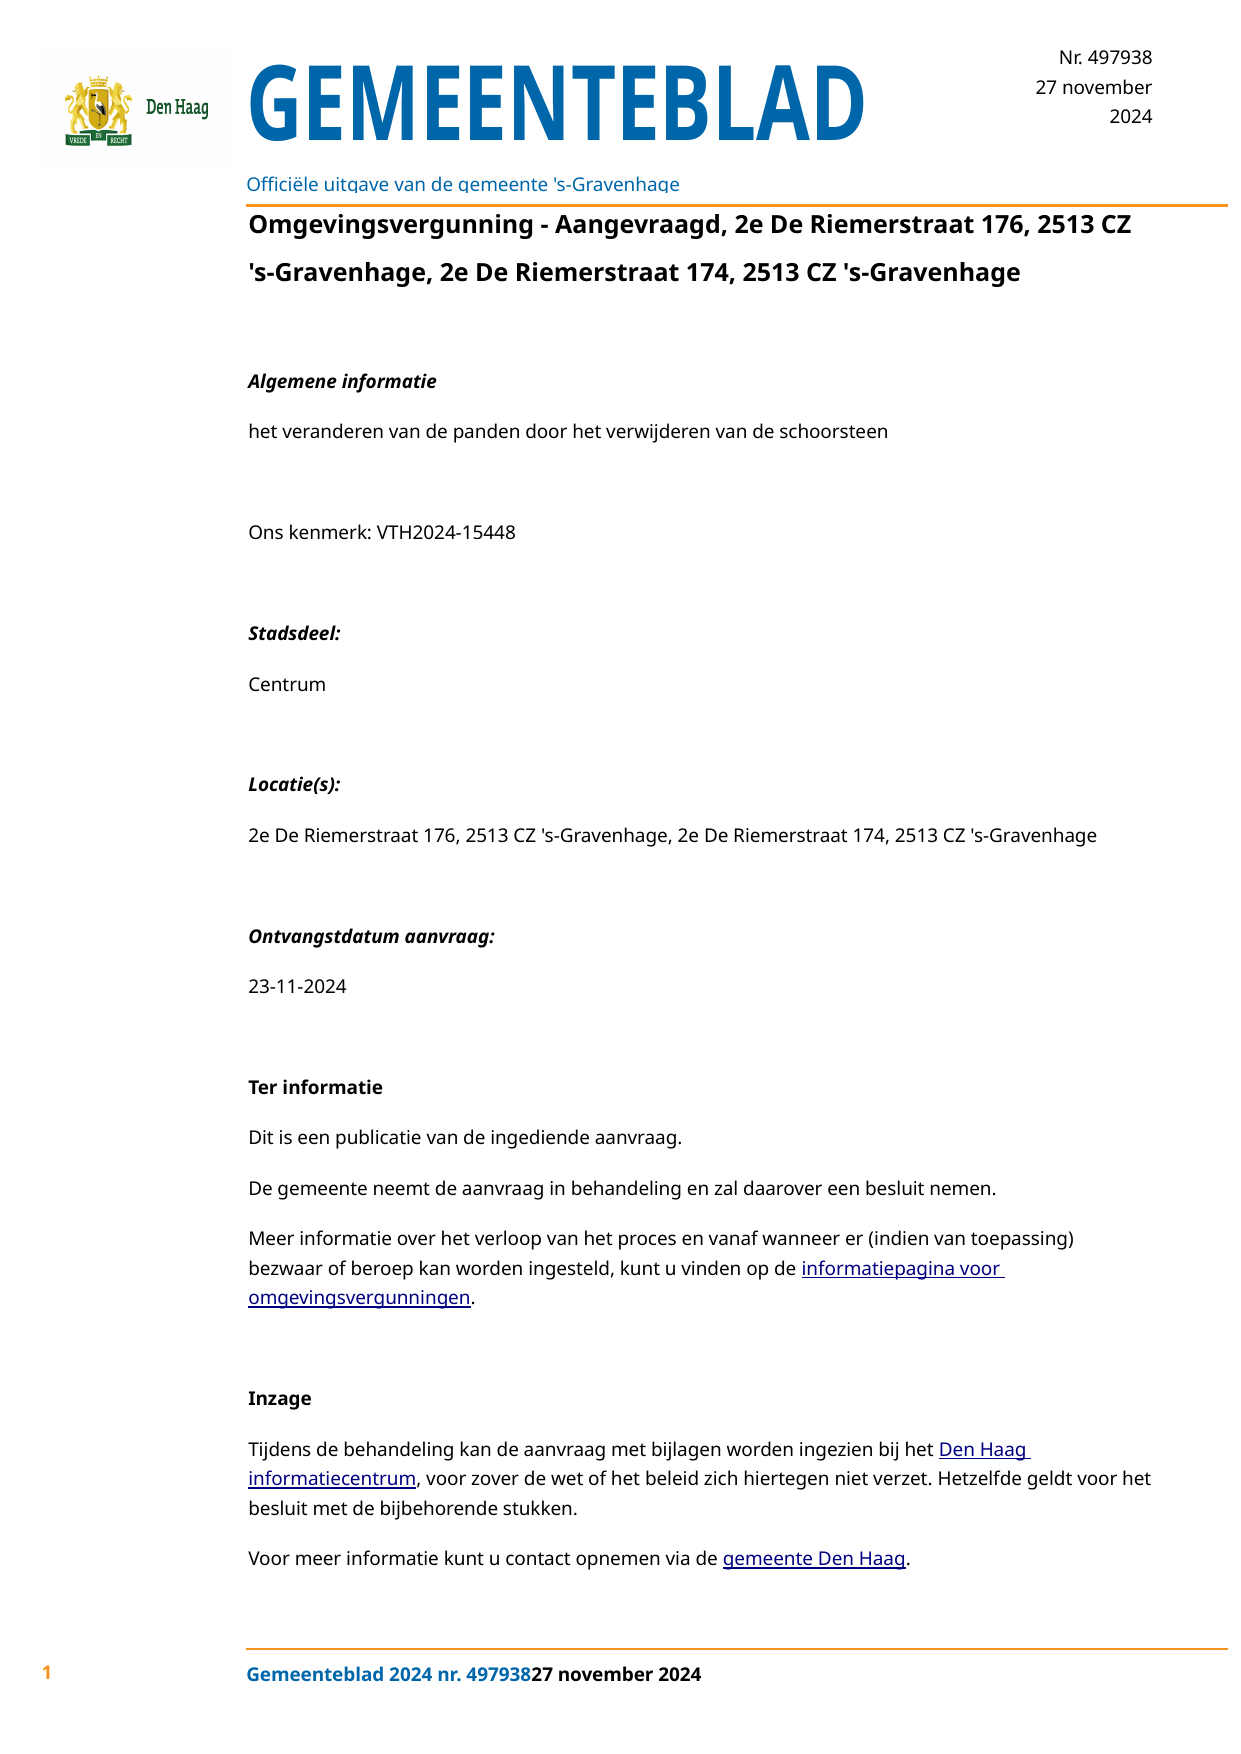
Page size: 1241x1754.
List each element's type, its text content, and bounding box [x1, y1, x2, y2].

text Ontvangstdatum aanvraag: [248, 923, 1152, 949]
text Tijdens de behandeling kan de aanvraag met bijlagen worden ingezien bij het Den Haag informatiecentrum, voor zover de wet of het beleid zich hiertegen niet verzet. Hetzelfde geldt voor het besluit met de bijbehorende stukken. [248, 1436, 1152, 1521]
text Inzage [248, 1385, 1152, 1411]
picture [41, 47, 231, 172]
text het veranderen van de panden door het verwijderen van de schoorsteen [248, 419, 1152, 444]
text De gemeente neemt de aanvraag in behandeling en zal daarover een besluit nemen. [248, 1175, 1152, 1201]
text Meer informatie over het verloop van het proces en vanaf wanneer er (indien van toepassing) bezwaar of beroep kan worden ingesteld, kunt u vinden op de informatiepagina voor omgevingsvergunningen. [248, 1225, 1152, 1310]
text Centrum [248, 671, 1152, 697]
text Ons kenmerk: VTH2024-15448 [248, 519, 1152, 545]
text Algemene informatie [248, 368, 1152, 394]
text Stadsdeel: [248, 620, 1152, 646]
text Dit is een publicatie van de ingediende aanvraag. [248, 1124, 1152, 1150]
text Voor meer informatie kunt u contact opnemen via de gemeente Den Haag. [248, 1545, 1152, 1571]
text 23-11-2024 [248, 973, 1152, 999]
text 2e De Riemerstraat 176, 2513 CZ 's-Gravenhage, 2e De Riemerstraat 174, 2513 CZ 's-Gravenhage [248, 822, 1152, 848]
text Ter informatie [248, 1074, 1152, 1100]
text Omgevingsvergunning - Aangevraagd, 2e De Riemerstraat 176, 2513 CZ 's-Gravenhage, 2e De Riemerstraat 174, 2513 CZ 's-Gravenhage [248, 207, 1152, 288]
text Locatie(s): [248, 772, 1152, 797]
